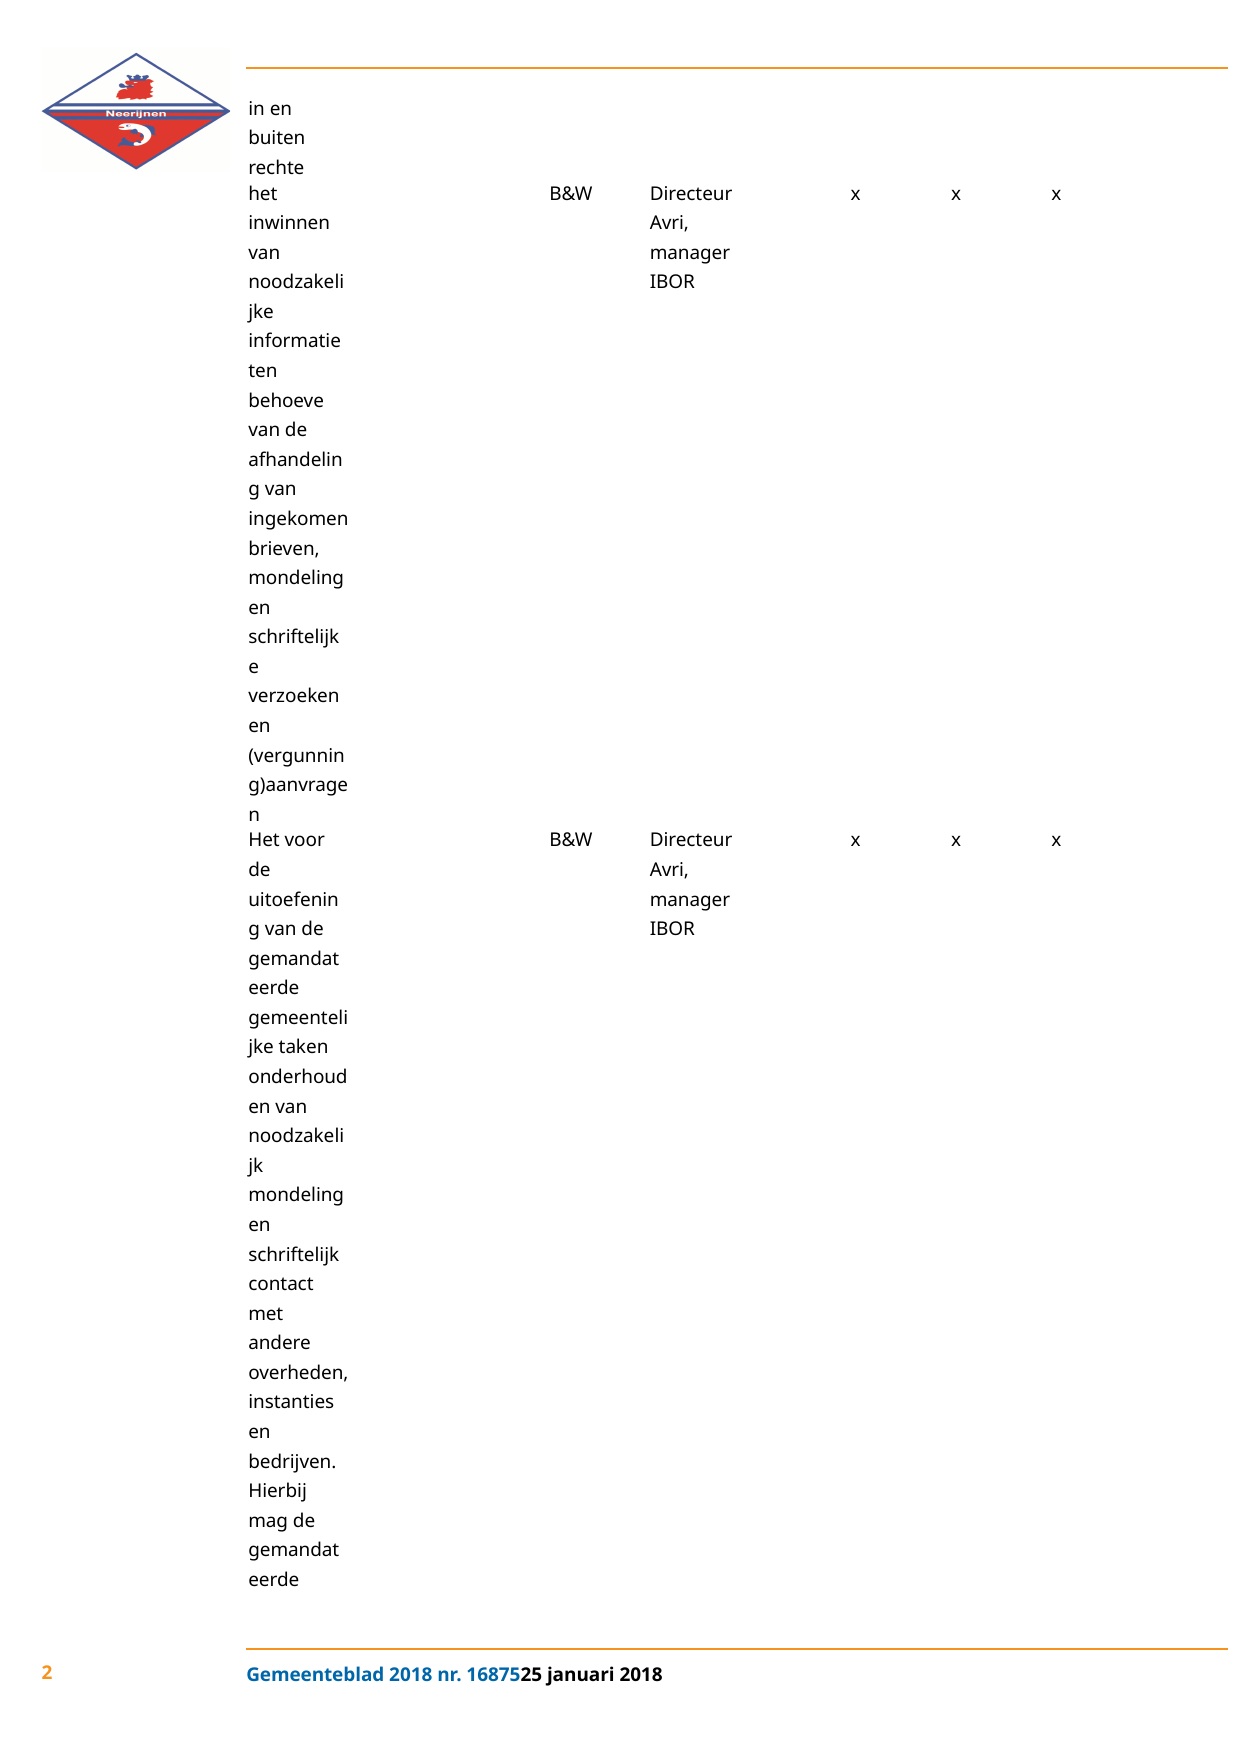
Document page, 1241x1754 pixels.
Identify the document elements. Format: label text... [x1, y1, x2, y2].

table_cell [449, 827, 549, 1592]
table_cell x [951, 827, 1051, 1592]
table_cell in en buiten rechte [248, 95, 348, 180]
table_cell x [850, 827, 951, 1592]
table_cell [449, 180, 549, 827]
table_cell B&W [549, 180, 649, 827]
table_cell Directeur Avri, manager IBOR [650, 180, 750, 827]
table_cell Directeur Avri, manager IBOR [650, 827, 750, 1592]
table_cell [750, 95, 850, 180]
table_cell Het voor de uitoefening van de gemandateerde gemeentelijke taken onderhouden van noodzakelijk mondeling en schriftelijk contact met andere overheden, instanties en bedrijven. Hierbij mag de gemandateerde [248, 827, 348, 1592]
table_cell [449, 95, 549, 180]
table_cell [549, 95, 649, 180]
table_cell het inwinnen van noodzakelijke informatie ten behoeve van de afhandeling van ingekomen brieven, mondeling en schriftelijke verzoeken en (vergunning)aanvragen [248, 180, 348, 827]
table_cell [850, 95, 951, 180]
table_cell [348, 827, 449, 1592]
table_cell [951, 95, 1051, 180]
table_cell x [850, 180, 951, 827]
table_cell x [1051, 180, 1152, 827]
table_cell [650, 95, 750, 180]
table_cell [750, 827, 850, 1592]
table_cell B&W [549, 827, 649, 1592]
table_cell x [1051, 827, 1152, 1592]
table_cell [750, 180, 850, 827]
table_cell [348, 95, 449, 180]
table_cell x [951, 180, 1051, 827]
table_cell [348, 180, 449, 827]
table_cell [1051, 95, 1152, 180]
picture [41, 47, 231, 172]
